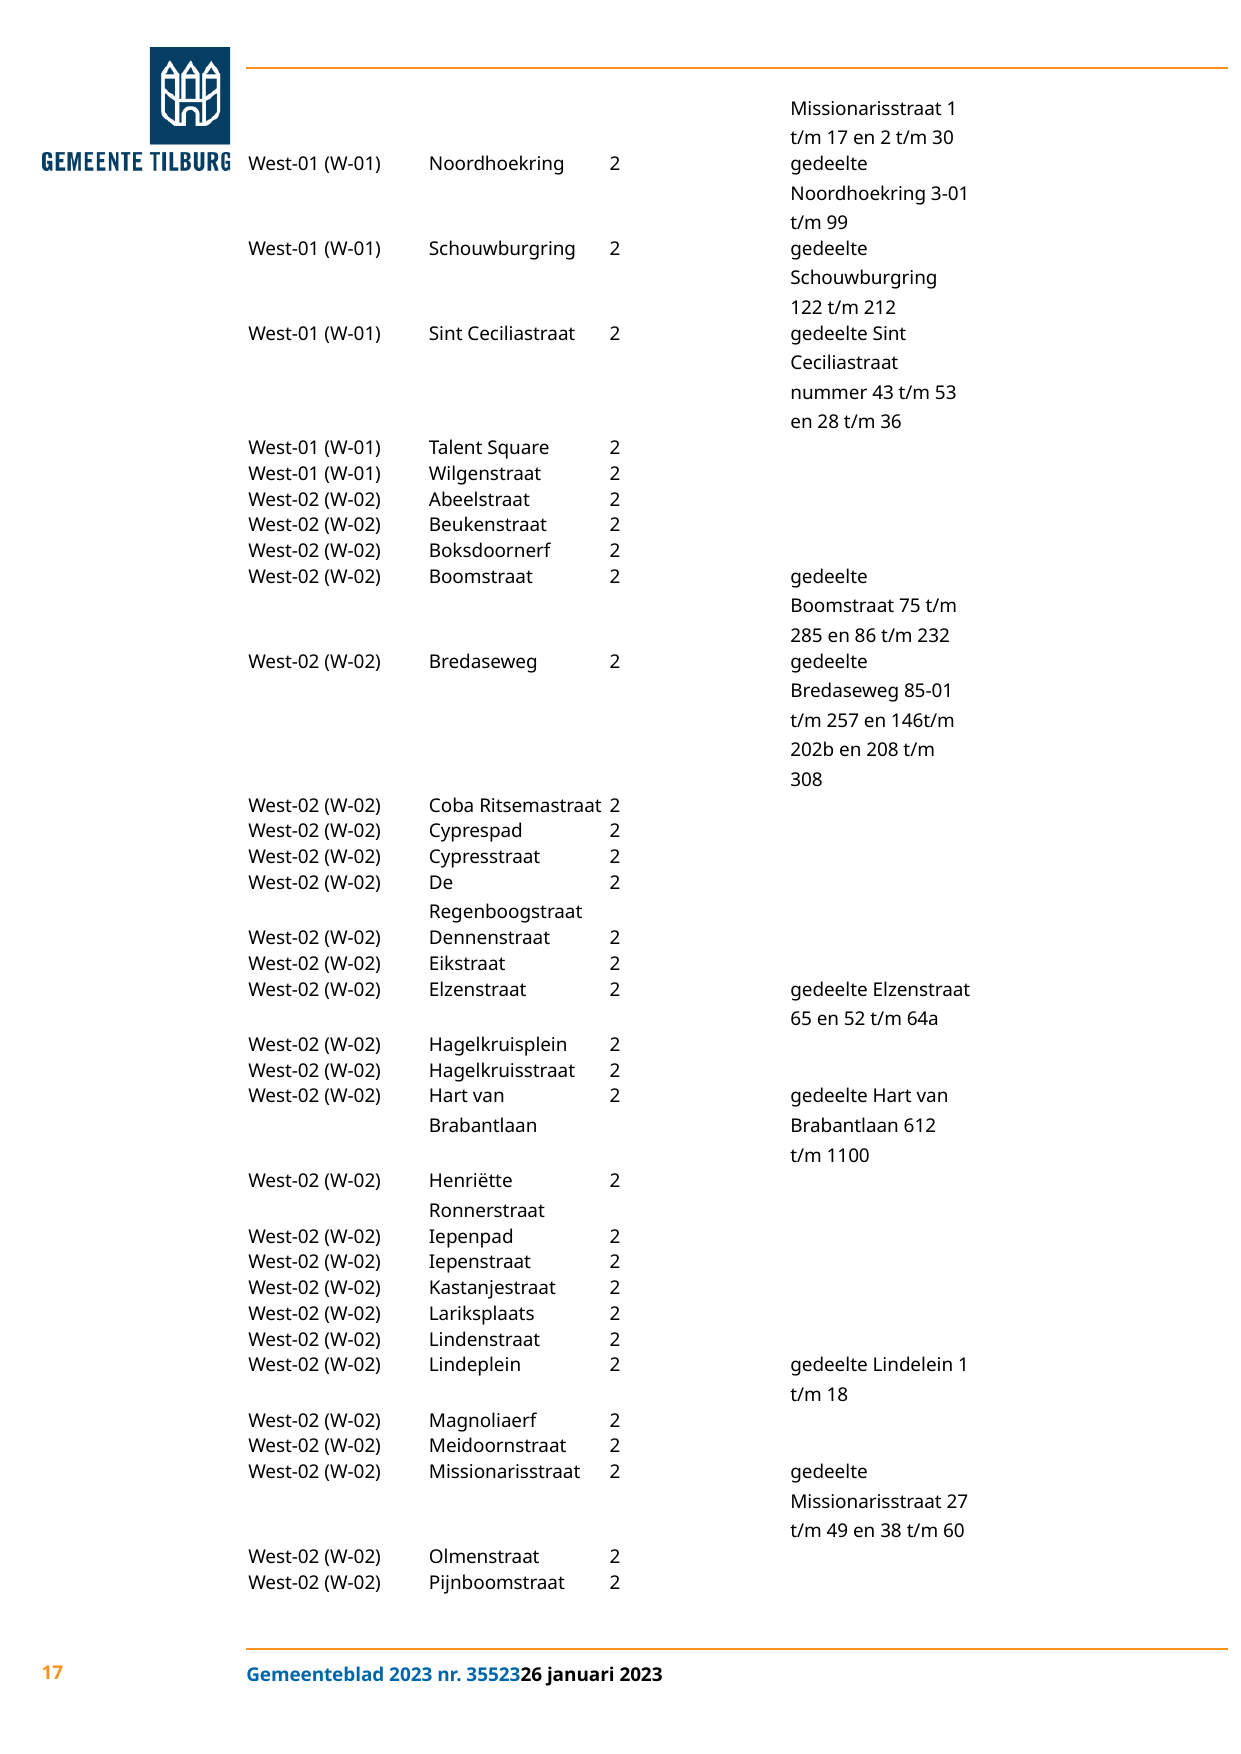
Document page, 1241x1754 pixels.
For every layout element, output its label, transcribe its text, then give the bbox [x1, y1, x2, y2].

table_cell West-01 (W-01) [248, 150, 429, 235]
table_cell 2 [609, 460, 790, 486]
table_cell Elzenstraat [429, 976, 609, 1031]
table_cell 2 [609, 1057, 790, 1083]
table_cell West-01 (W-01) [248, 320, 429, 434]
table_cell West-01 (W-01) [248, 235, 429, 320]
table_cell 2 [609, 1543, 790, 1569]
table_cell West-01 (W-01) [248, 434, 429, 460]
table_cell 2 [609, 150, 790, 235]
table_cell West-02 (W-02) [248, 1083, 429, 1168]
table_cell Boksdoornerf [429, 537, 609, 563]
table_cell 2 [609, 648, 790, 792]
table_cell gedeelte Elzenstraat 65 en 52 t/m 64a [790, 976, 971, 1031]
table_cell Coba Ritsemastraat [429, 792, 609, 818]
table_cell West-02 (W-02) [248, 925, 429, 950]
table_cell 2 [609, 1274, 790, 1300]
table_cell [790, 1407, 971, 1433]
table_cell Cyprespad [429, 818, 609, 843]
table_cell [790, 844, 971, 869]
table_cell Cypresstraat [429, 844, 609, 869]
table_cell 2 [609, 818, 790, 843]
table_cell [790, 950, 971, 976]
table_cell [790, 1168, 971, 1223]
table_cell West-02 (W-02) [248, 1168, 429, 1223]
table_cell Missionarisstraat 1 t/m 17 en 2 t/m 30 [790, 95, 971, 150]
table_cell 2 [609, 869, 790, 924]
table_cell West-02 (W-02) [248, 648, 429, 792]
table_cell 2 [609, 320, 790, 434]
table_cell gedeelte Noordhoekring 3-01 t/m 99 [790, 150, 971, 235]
table_cell 2 [609, 537, 790, 563]
table_cell West-02 (W-02) [248, 1031, 429, 1057]
table_cell West-02 (W-02) [248, 950, 429, 976]
table_cell Iepenstraat [429, 1249, 609, 1274]
table_cell 2 [609, 486, 790, 512]
table_cell West-02 (W-02) [248, 1543, 429, 1569]
table_cell De Regenboogstraat [429, 869, 609, 924]
table_cell West-02 (W-02) [248, 1249, 429, 1274]
table_cell 2 [609, 1300, 790, 1326]
table_cell West-02 (W-02) [248, 563, 429, 648]
table_cell [790, 1543, 971, 1569]
table_cell West-02 (W-02) [248, 976, 429, 1031]
table_cell Talent Square [429, 434, 609, 460]
table_cell West-02 (W-02) [248, 792, 429, 818]
table_cell [790, 1057, 971, 1083]
table_cell [790, 1433, 971, 1458]
table_cell Missionarisstraat [429, 1458, 609, 1543]
table_cell 2 [609, 976, 790, 1031]
table_cell West-02 (W-02) [248, 1223, 429, 1249]
table_cell 2 [609, 1249, 790, 1274]
table_cell 2 [609, 1031, 790, 1057]
table_cell West-02 (W-02) [248, 1569, 429, 1595]
table_cell West-02 (W-02) [248, 1352, 429, 1407]
table_cell [790, 1569, 971, 1595]
table_cell Hart van Brabantlaan [429, 1083, 609, 1168]
table_cell gedeelte Hart van Brabantlaan 612 t/m 1100 [790, 1083, 971, 1168]
table_cell 2 [609, 512, 790, 537]
table_cell West-02 (W-02) [248, 1458, 429, 1543]
table_cell West-01 (W-01) [248, 460, 429, 486]
table_cell Olmenstraat [429, 1543, 609, 1569]
table_cell 2 [609, 1083, 790, 1168]
table_cell West-02 (W-02) [248, 844, 429, 869]
table_cell [790, 434, 971, 460]
table_cell [790, 1249, 971, 1274]
table_cell gedeelte Lindelein 1 t/m 18 [790, 1352, 971, 1407]
table_cell Dennenstraat [429, 925, 609, 950]
table_cell Hagelkruisstraat [429, 1057, 609, 1083]
table_cell [790, 1300, 971, 1326]
table_cell Kastanjestraat [429, 1274, 609, 1300]
table_cell 2 [609, 1458, 790, 1543]
table_cell 2 [609, 1168, 790, 1223]
table_cell West-02 (W-02) [248, 1326, 429, 1352]
table_cell Henriëtte Ronnerstraat [429, 1168, 609, 1223]
table_cell Iepenpad [429, 1223, 609, 1249]
table_cell [790, 512, 971, 537]
table_cell 2 [609, 563, 790, 648]
table_cell Bredaseweg [429, 648, 609, 792]
table_cell 2 [609, 1433, 790, 1458]
table_cell West-02 (W-02) [248, 512, 429, 537]
table_cell Lindenstraat [429, 1326, 609, 1352]
table_cell Meidoornstraat [429, 1433, 609, 1458]
table_cell [790, 925, 971, 950]
table_cell West-02 (W-02) [248, 486, 429, 512]
table_cell Pijnboomstraat [429, 1569, 609, 1595]
table_cell [790, 1326, 971, 1352]
table_cell gedeelte Boomstraat 75 t/m 285 en 86 t/m 232 [790, 563, 971, 648]
table_cell West-02 (W-02) [248, 1300, 429, 1326]
table_cell 2 [609, 950, 790, 976]
table_cell West-02 (W-02) [248, 869, 429, 924]
table_cell Sint Ceciliastraat [429, 320, 609, 434]
table_cell [790, 1223, 971, 1249]
table_cell Lindeplein [429, 1352, 609, 1407]
table_cell West-02 (W-02) [248, 818, 429, 843]
table_cell [790, 792, 971, 818]
table_cell Noordhoekring [429, 150, 609, 235]
table_cell [790, 1031, 971, 1057]
table_cell Eikstraat [429, 950, 609, 976]
table_cell [609, 95, 790, 150]
table_cell 2 [609, 792, 790, 818]
table_cell 2 [609, 1326, 790, 1352]
table_cell gedeelte Sint Ceciliastraat nummer 43 t/m 53 en 28 t/m 36 [790, 320, 971, 434]
table_cell Lariksplaats [429, 1300, 609, 1326]
table_cell gedeelte Missionarisstraat 27 t/m 49 en 38 t/m 60 [790, 1458, 971, 1543]
table_cell 2 [609, 434, 790, 460]
table_cell West-02 (W-02) [248, 1407, 429, 1433]
table_cell Boomstraat [429, 563, 609, 648]
table_cell [248, 95, 429, 150]
table_cell Beukenstraat [429, 512, 609, 537]
table_cell 2 [609, 1352, 790, 1407]
picture [41, 47, 231, 172]
table_cell 2 [609, 844, 790, 869]
table_cell [790, 869, 971, 924]
table_cell gedeelte Bredaseweg 85-01 t/m 257 en 146t/m 202b en 208 t/m 308 [790, 648, 971, 792]
table_cell 2 [609, 235, 790, 320]
table_cell [790, 818, 971, 843]
table_cell 2 [609, 1223, 790, 1249]
table_cell West-02 (W-02) [248, 1433, 429, 1458]
table_cell West-02 (W-02) [248, 537, 429, 563]
table_cell [790, 460, 971, 486]
table_cell Magnoliaerf [429, 1407, 609, 1433]
table_cell 2 [609, 1569, 790, 1595]
table_cell 2 [609, 1407, 790, 1433]
table_cell West-02 (W-02) [248, 1057, 429, 1083]
table_cell gedeelte Schouwburgring 122 t/m 212 [790, 235, 971, 320]
table_cell Hagelkruisplein [429, 1031, 609, 1057]
table_cell West-02 (W-02) [248, 1274, 429, 1300]
table_cell [790, 537, 971, 563]
table_cell [790, 486, 971, 512]
table_cell 2 [609, 925, 790, 950]
table_cell [790, 1274, 971, 1300]
table_cell Schouwburgring [429, 235, 609, 320]
table_cell Abeelstraat [429, 486, 609, 512]
table_cell Wilgenstraat [429, 460, 609, 486]
table_cell [429, 95, 609, 150]
